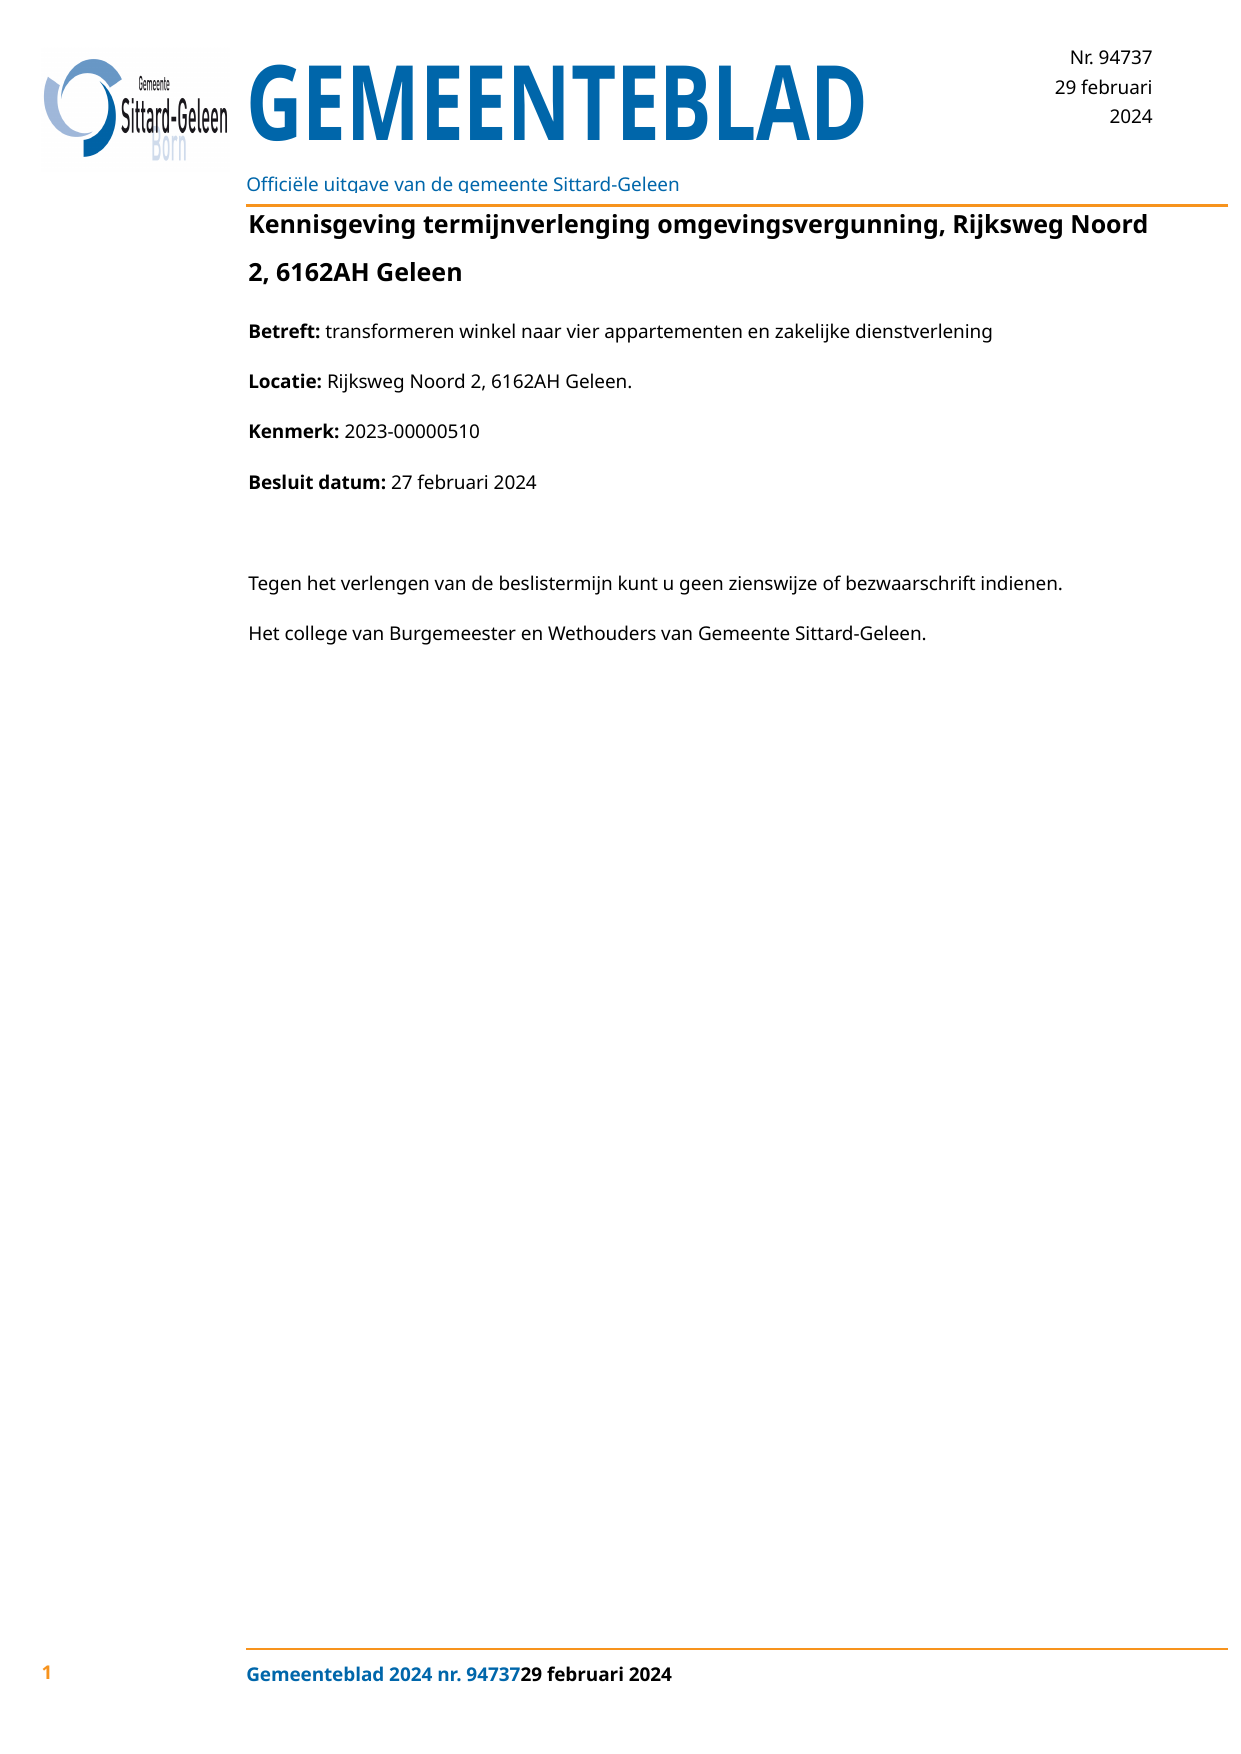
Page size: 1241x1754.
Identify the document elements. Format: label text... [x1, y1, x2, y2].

text Betreft: transformeren winkel naar vier appartementen en zakelijke dienstverlening [248, 318, 1152, 344]
text Het college van Burgemeester en Wethouders van Gemeente Sittard-Geleen. [248, 620, 1152, 646]
text Kenmerk: 2023-00000510 [248, 419, 1152, 444]
text Locatie: Rijksweg Noord 2, 6162AH Geleen. [248, 368, 1152, 394]
text Kennisgeving termijnverlenging omgevingsvergunning, Rijksweg Noord 2, 6162AH Geleen [248, 207, 1152, 288]
text Besluit datum: 27 februari 2024 [248, 469, 1152, 495]
picture [41, 47, 231, 172]
text Tegen het verlengen van de beslistermijn kunt u geen zienswijze of bezwaarschrift indienen. [248, 570, 1152, 596]
